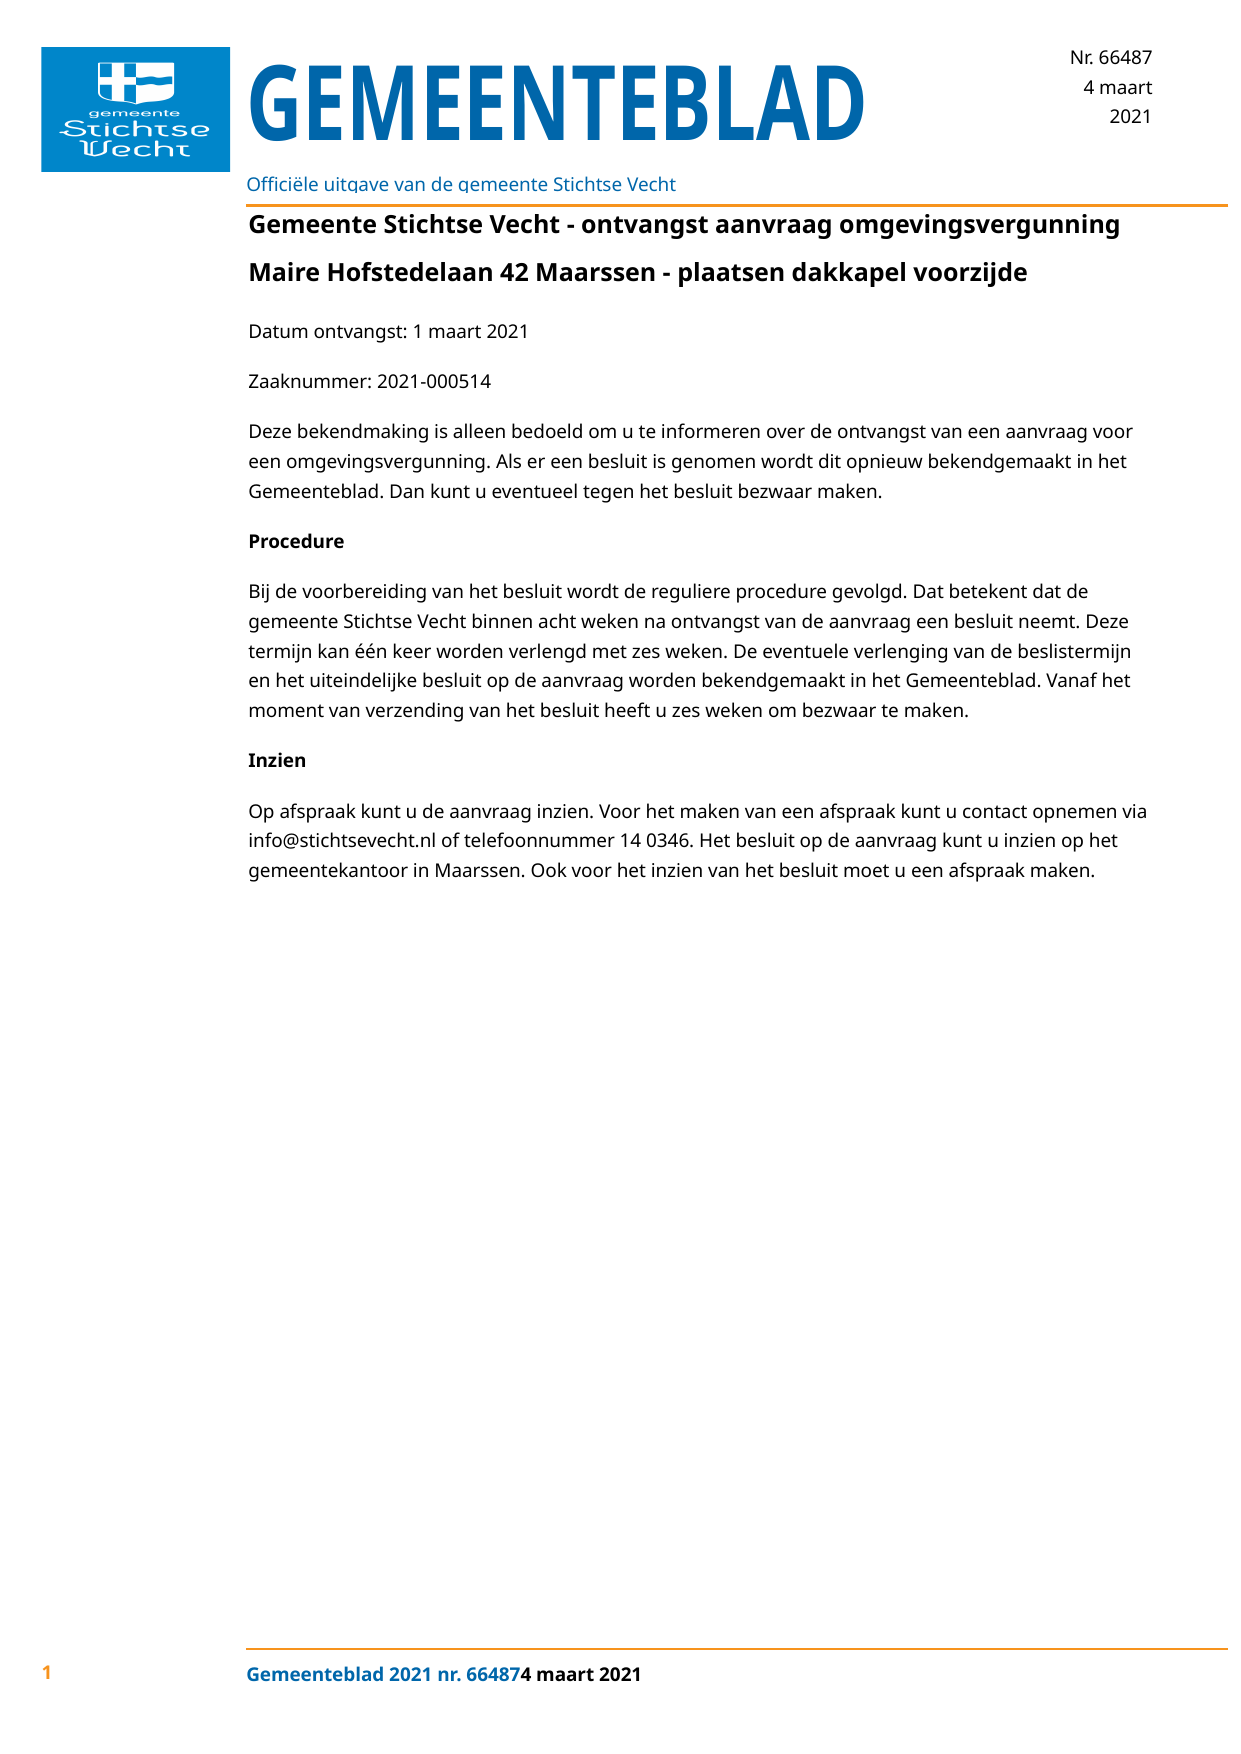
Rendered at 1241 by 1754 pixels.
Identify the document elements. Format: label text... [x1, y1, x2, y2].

text Deze bekendmaking is alleen bedoeld om u te informeren over de ontvangst van een aanvraag voor een omgevingsvergunning. Als er een besluit is genomen wordt dit opnieuw bekendgemaakt in het Gemeenteblad. Dan kunt u eventueel tegen het besluit bezwaar maken. [248, 419, 1152, 504]
text Op afspraak kunt u de aanvraag inzien. Voor het maken van een afspraak kunt u contact opnemen via info@stichtsevecht.nl of telefoonnummer 14 0346. Het besluit op de aanvraag kunt u inzien op het gemeentekantoor in Maarssen. Ook voor het inzien van het besluit moet u een afspraak maken. [248, 798, 1152, 883]
text Gemeente Stichtse Vecht - ontvangst aanvraag omgevingsvergunning Maire Hofstedelaan 42 Maarssen - plaatsen dakkapel voorzijde [248, 207, 1152, 288]
picture [99, 63, 135, 101]
text Inzien [248, 747, 1152, 773]
text Datum ontvangst: 1 maart 2021 [248, 318, 1152, 344]
text Procedure [248, 528, 1152, 554]
picture [137, 63, 174, 103]
text Zaaknummer: 2021-000514 [248, 368, 1152, 394]
text Bij de voorbereiding van het besluit wordt de reguliere procedure gevolgd. Dat betekent dat de gemeente Stichtse Vecht binnen acht weken na ontvangst van de aanvraag een besluit neemt. Deze termijn kan één keer worden verlengd met zes weken. De eventuele verlenging van de beslistermijn en het uiteindelijke besluit op de aanvraag worden bekendgemaakt in het Gemeenteblad. Vanaf het moment van verzending van het besluit heeft u zes weken om bezwaar te maken. [248, 579, 1152, 723]
